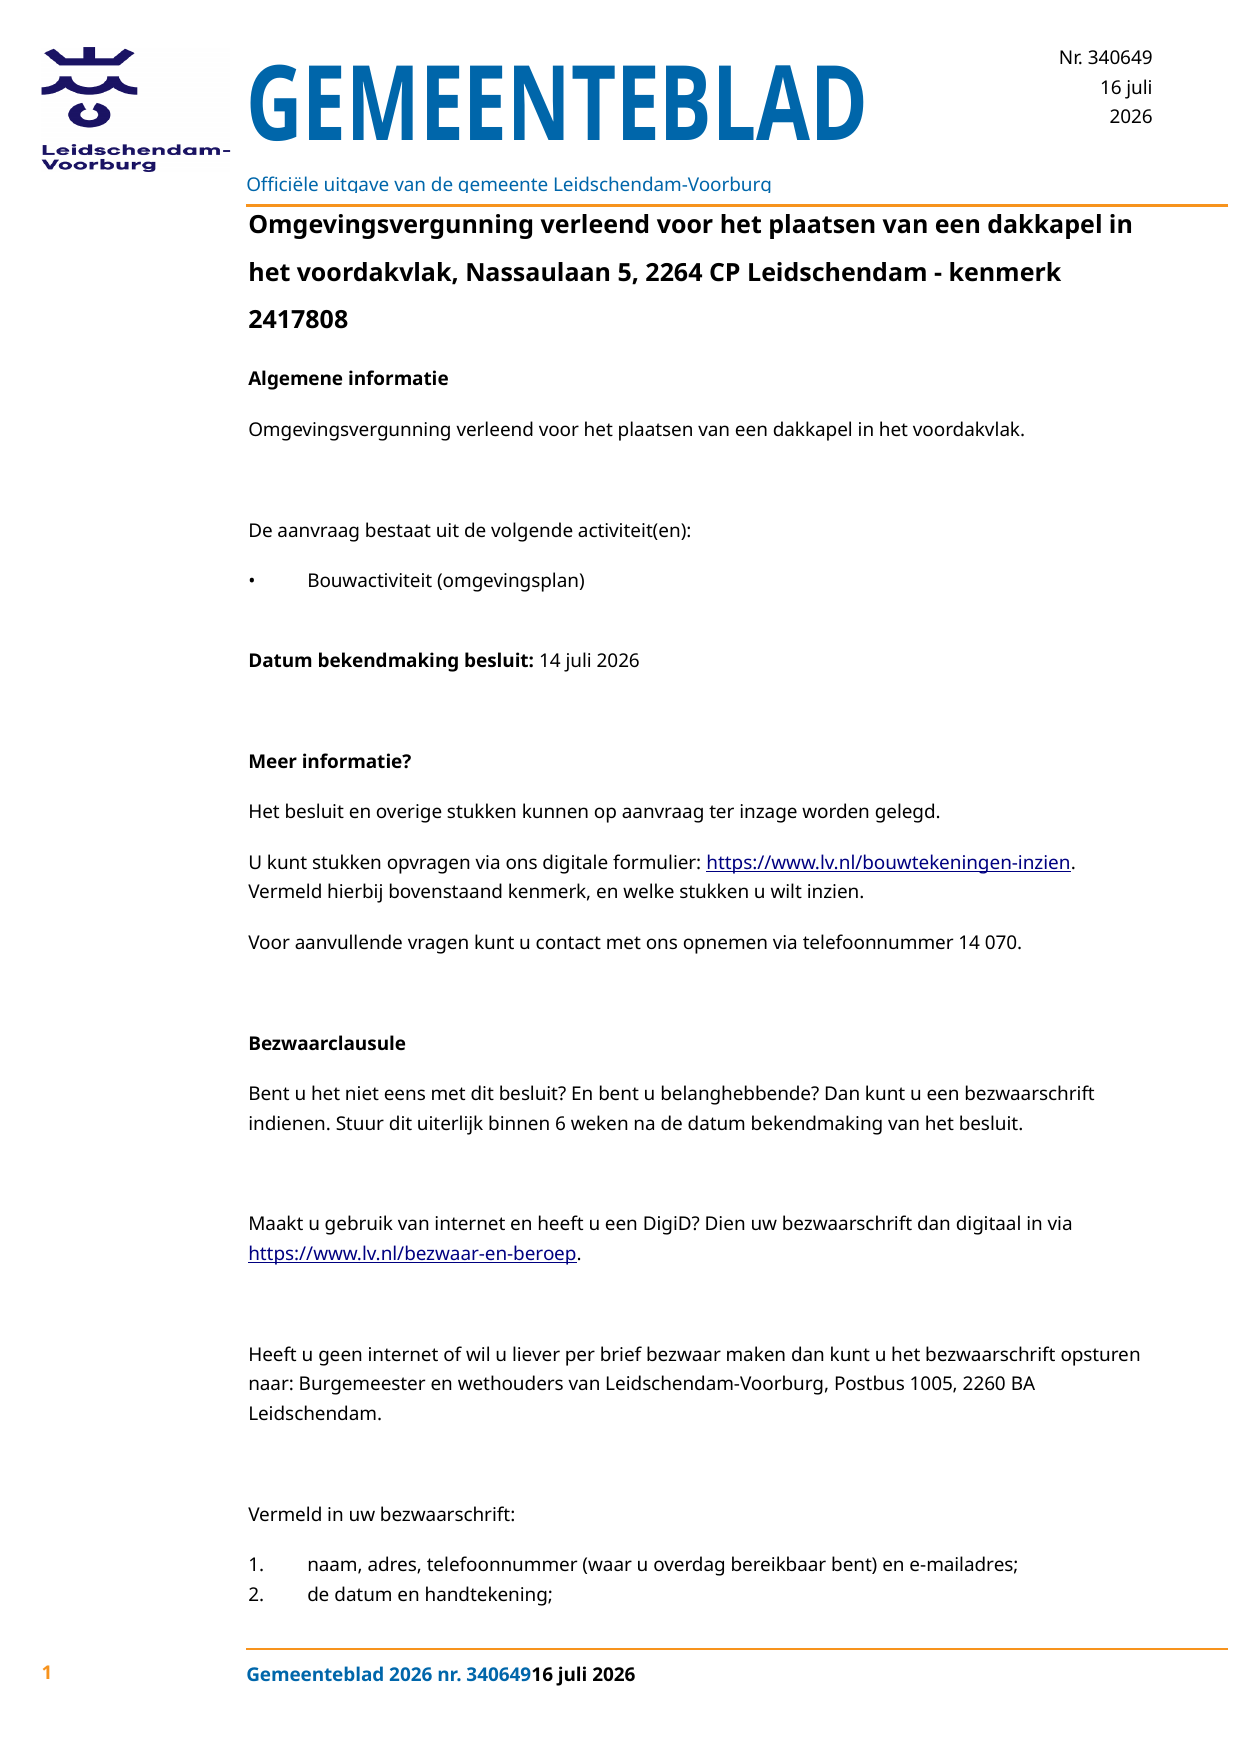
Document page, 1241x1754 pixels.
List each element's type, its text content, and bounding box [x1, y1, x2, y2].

text Omgevingsvergunning verleend voor het plaatsen van een dakkapel in het voordakvlak. [248, 416, 1152, 442]
text Vermeld in uw bezwaarschrift: [248, 1501, 1152, 1527]
list Bouwactiviteit (omgevingsplan) [248, 567, 1152, 593]
picture [41, 47, 231, 172]
text U kunt stukken opvragen via ons digitale formulier: https://www.lv.nl/bouwtekeningen-inzien. Vermeld hierbij bovenstaand kenmerk, en welke stukken u wilt inzien. [248, 849, 1152, 904]
list naam, adres, telefoonnummer (waar u overdag bereikbaar bent) en e-mailadres; [248, 1551, 1152, 1577]
text Het besluit en overige stukken kunnen op aanvraag ter inzage worden gelegd. [248, 798, 1152, 824]
text Omgevingsvergunning verleend voor het plaatsen van een dakkapel in het voordakvlak, Nassaulaan 5, 2264 CP Leidschendam - kenmerk 2417808 [248, 207, 1152, 336]
text Algemene informatie [248, 366, 1152, 391]
text Maakt u gebruik van internet en heeft u een DigiD? Dien uw bezwaarschrift dan digitaal in via https://www.lv.nl/bezwaar-en-beroep. [248, 1211, 1152, 1266]
text Meer informatie? [248, 748, 1152, 774]
list de datum en handtekening; [248, 1581, 1152, 1607]
text Bezwaarclausule [248, 1030, 1152, 1055]
text Datum bekendmaking besluit: 14 juli 2026 [248, 647, 1152, 673]
text De aanvraag bestaat uit de volgende activiteit(en): [248, 517, 1152, 542]
text Voor aanvullende vragen kunt u contact met ons opnemen via telefoonnummer 14 070. [248, 929, 1152, 954]
text Bent u het niet eens met dit besluit? En bent u belanghebbende? Dan kunt u een bezwaarschrift indienen. Stuur dit uiterlijk binnen 6 weken na de datum bekendmaking van het besluit. [248, 1080, 1152, 1135]
text Heeft u geen internet of wil u liever per brief bezwaar maken dan kunt u het bezwaarschrift opsturen naar: Burgemeester en wethouders van Leidschendam-Voorburg, Postbus 1005, 2260 BA Leidschendam. [248, 1341, 1152, 1426]
